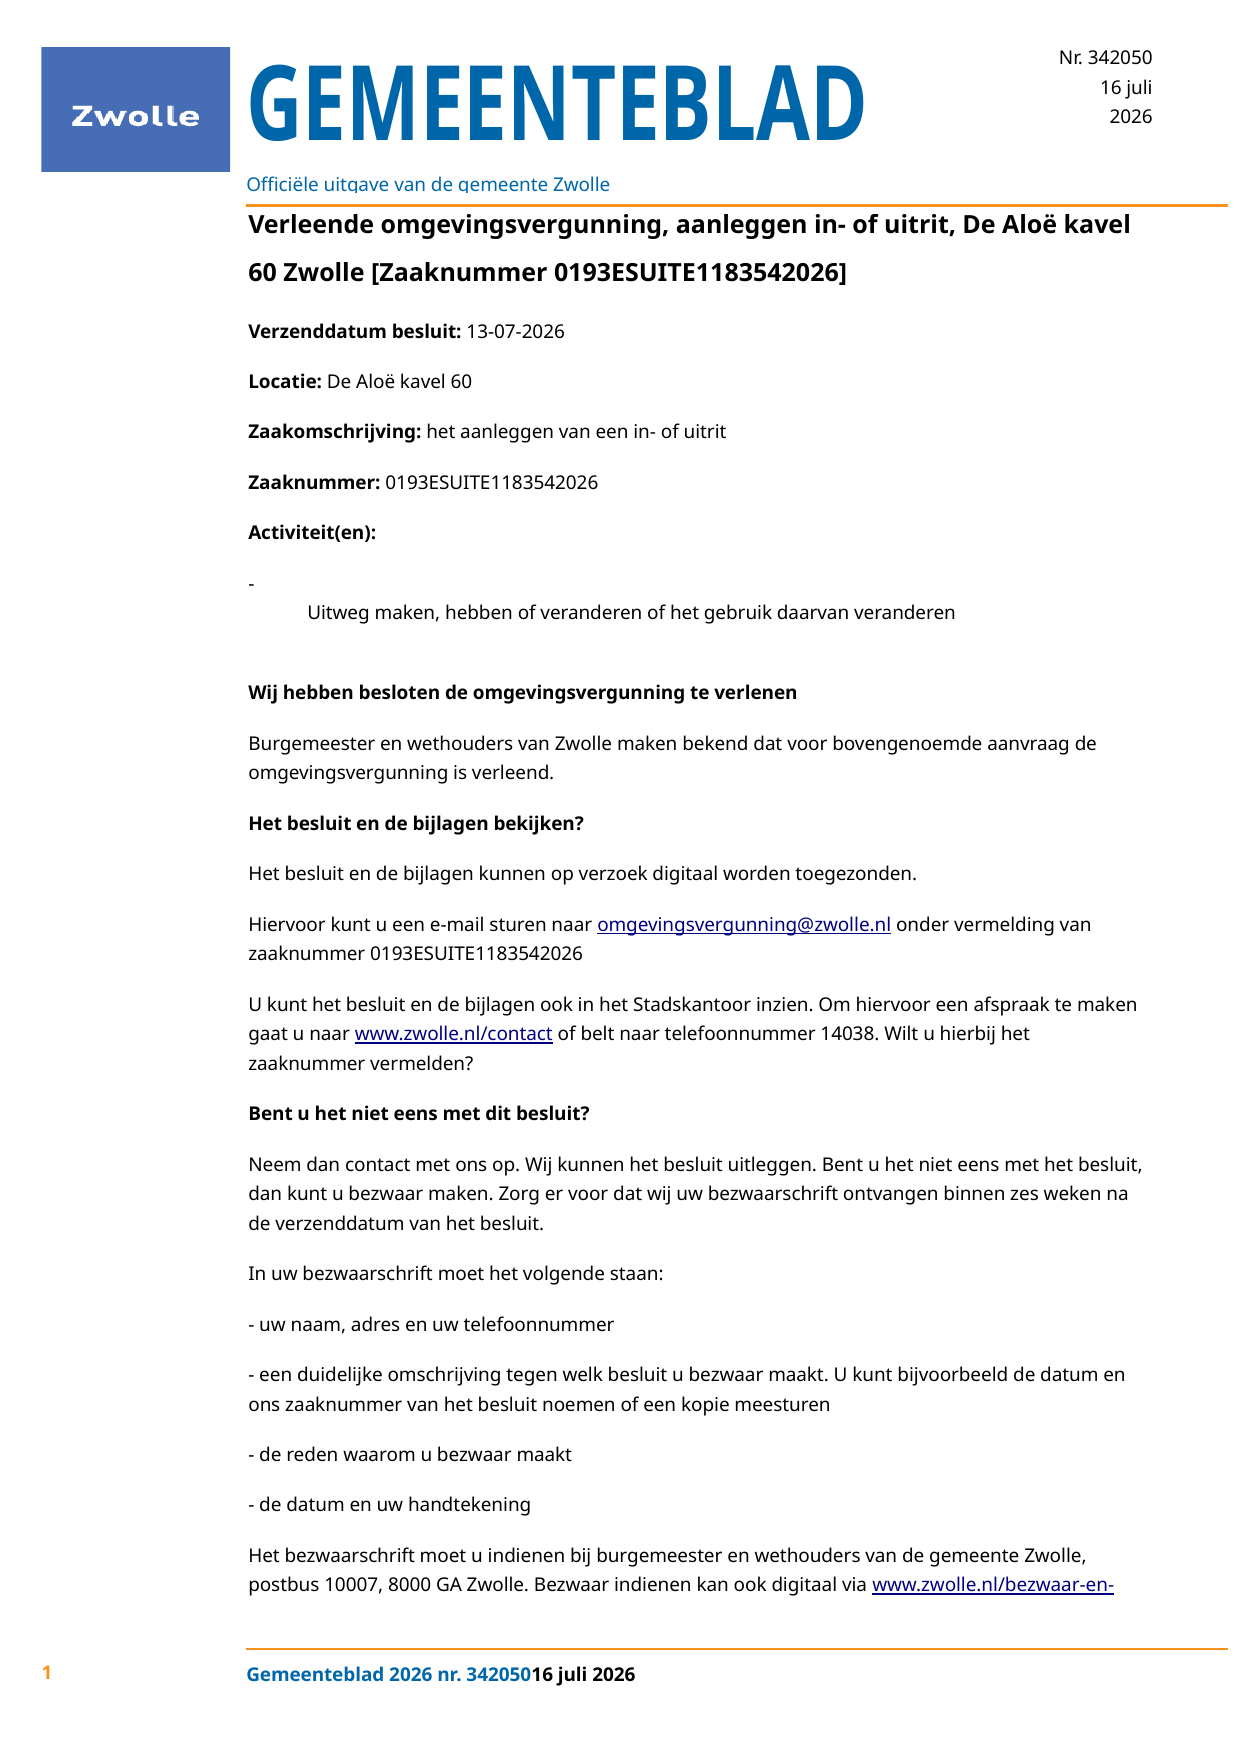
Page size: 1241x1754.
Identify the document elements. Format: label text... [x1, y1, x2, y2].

text Zaaknummer: 0193ESUITE1183542026 [248, 469, 1152, 495]
text Hiervoor kunt u een e-mail sturen naar omgevingsvergunning@zwolle.nl onder vermelding van zaaknummer 0193ESUITE1183542026 [248, 911, 1152, 966]
picture [41, 47, 231, 172]
text - de reden waarom u bezwaar maakt [248, 1441, 1152, 1467]
text Burgemeester en wethouders van Zwolle maken bekend dat voor bovengenoemde aanvraag de omgevingsvergunning is verleend. [248, 730, 1152, 785]
text - uw naam, adres en uw telefoonnummer [248, 1311, 1152, 1337]
text Locatie: De Aloë kavel 60 [248, 368, 1152, 394]
text Het besluit en de bijlagen kunnen op verzoek digitaal worden toegezonden. [248, 860, 1152, 886]
text In uw bezwaarschrift moet het volgende staan: [248, 1260, 1152, 1286]
text Wij hebben besloten de omgevingsvergunning te verlenen [248, 679, 1152, 705]
list Uitweg maken, hebben of veranderen of het gebruik daarvan veranderen [248, 599, 1152, 625]
text Verzenddatum besluit: 13-07-2026 [248, 318, 1152, 344]
text Activiteit(en): [248, 519, 1152, 545]
text Het bezwaarschrift moet u indienen bij burgemeester en wethouders van de gemeente Zwolle, postbus 10007, 8000 GA Zwolle. Bezwaar indienen kan ook digitaal via www.zwolle.nl/bezwaar-en- [248, 1542, 1152, 1597]
text - een duidelijke omschrijving tegen welk besluit u bezwaar maakt. U kunt bijvoorbeeld de datum en ons zaaknummer van het besluit noemen of een kopie meesturen [248, 1361, 1152, 1417]
text U kunt het besluit en de bijlagen ook in het Stadskantoor inzien. Om hiervoor een afspraak te maken gaat u naar www.zwolle.nl/contact of belt naar telefoonnummer 14038. Wilt u hierbij het zaaknummer vermelden? [248, 991, 1152, 1076]
text Zaakomschrijving: het aanleggen van een in- of uitrit [248, 419, 1152, 444]
text Het besluit en de bijlagen bekijken? [248, 810, 1152, 836]
text Neem dan contact met ons op. Wij kunnen het besluit uitleggen. Bent u het niet eens met het besluit, dan kunt u bezwaar maken. Zorg er voor dat wij uw bezwaarschrift ontvangen binnen zes weken na de verzenddatum van het besluit. [248, 1151, 1152, 1236]
text Verleende omgevingsvergunning, aanleggen in- of uitrit, De Aloë kavel 60 Zwolle [Zaaknummer 0193ESUITE1183542026] [248, 207, 1152, 288]
text - de datum en uw handtekening [248, 1492, 1152, 1517]
text Bent u het niet eens met dit besluit? [248, 1100, 1152, 1126]
